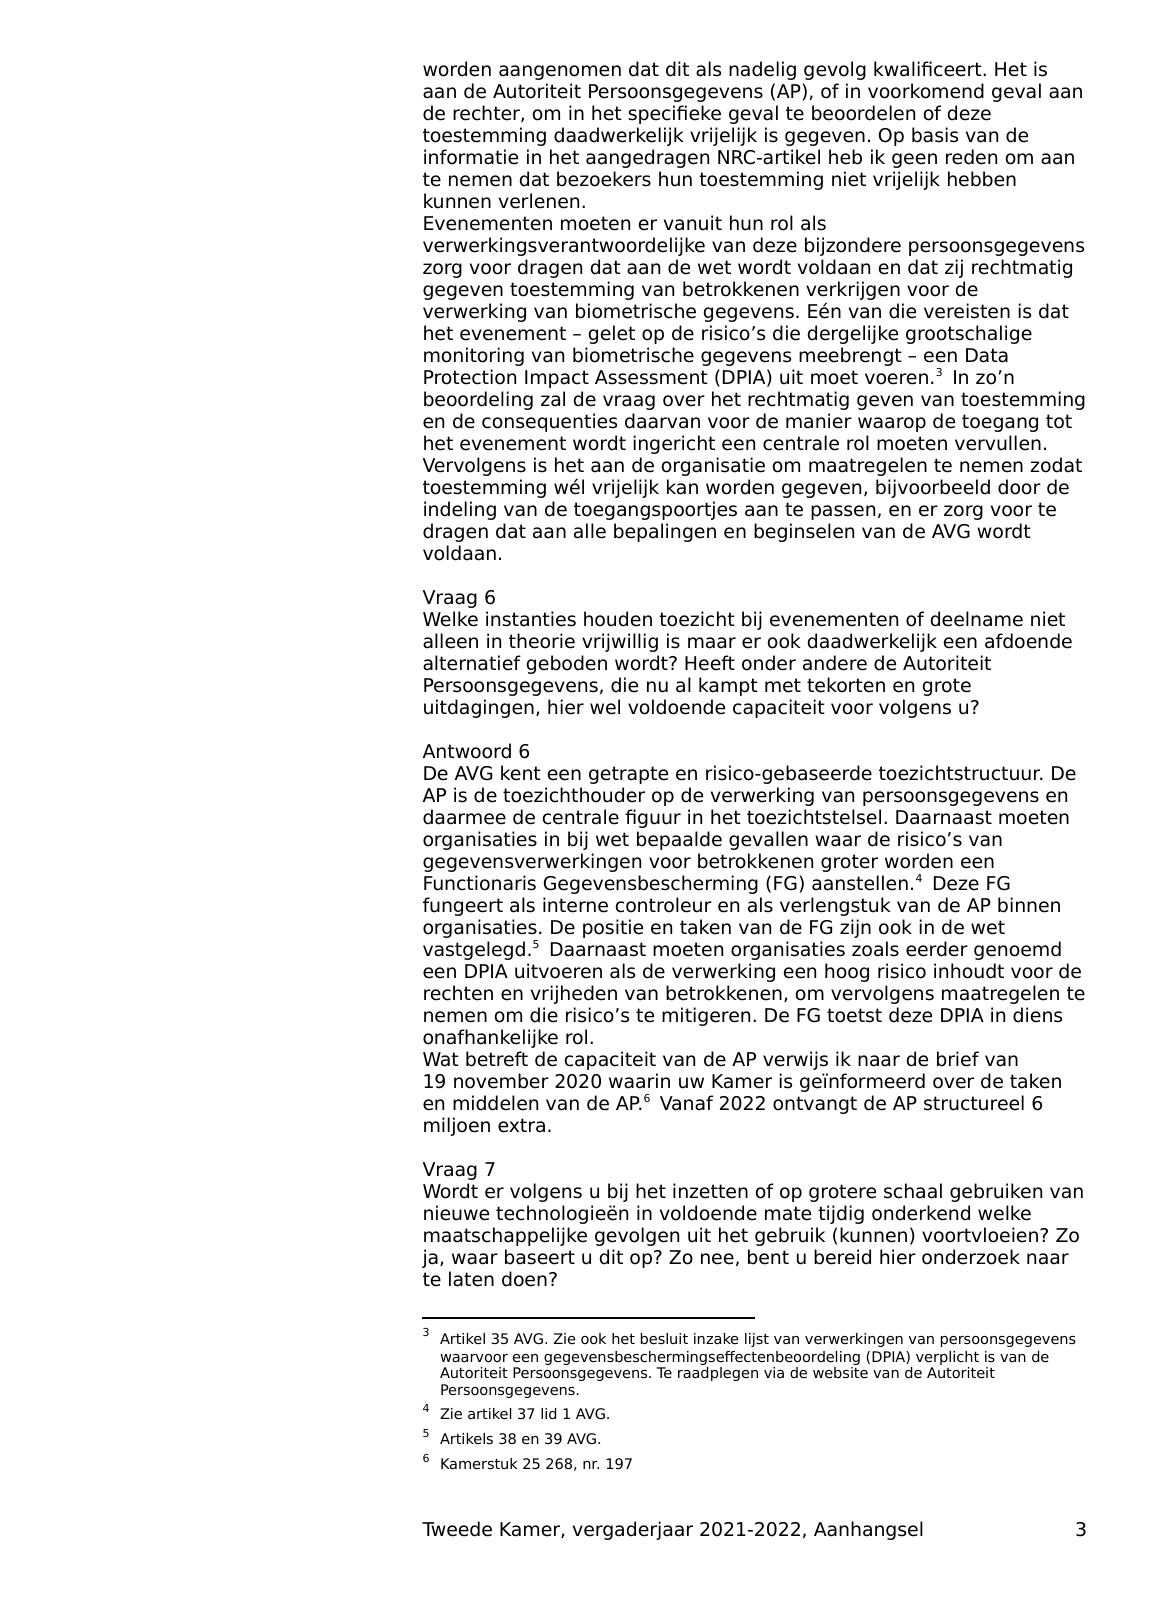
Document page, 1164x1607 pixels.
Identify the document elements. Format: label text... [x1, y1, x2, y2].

text Artikel 35 AVG. Zie ook het besluit inzake lijst van verwerkingen van persoonsgegevens waarvoor een gegevensbeschermingseffectenbeoordeling (DPIA) verplicht is van de Autoriteit Persoonsgegevens. Te raadplegen via de website van de Autoriteit Persoonsgegevens. [422, 1327, 1087, 1399]
text Vraag 6 [422, 587, 1087, 609]
text Wat betreft de capaciteit van de AP verwijs ik naar de brief van 19 november 2020 waarin uw Kamer is geïnformeerd over de taken en middelen van de AP. Vanaf 2022 ontvangt de AP structureel 6 miljoen extra. [422, 1048, 1087, 1136]
text worden aangenomen dat dit als nadelig gevolg kwalificeert. Het is aan de Autoriteit Persoonsgegevens (AP), of in voorkomend geval aan de rechter, om in het specifieke geval te beoordelen of deze toestemming daadwerkelijk vrijelijk is gegeven. Op basis van de informatie in het aangedragen NRC-artikel heb ik geen reden om aan te nemen dat bezoekers hun toestemming niet vrijelijk hebben kunnen verlenen. [422, 59, 1087, 213]
text Evenementen moeten er vanuit hun rol als verwerkingsverantwoordelijke van deze bijzondere persoonsgegevens zorg voor dragen dat aan de wet wordt voldaan en dat zij rechtmatig gegeven toestemming van betrokkenen verkrijgen voor de verwerking van biometrische gegevens. Eén van die vereisten is dat het evenement – gelet op de risico’s die dergelijke grootschalige monitoring van biometrische gegevens meebrengt – een Data Protection Impact Assessment (DPIA) uit moet voeren. In zo’n beoordeling zal de vraag over het rechtmatig geven van toestemming en de consequenties daarvan voor de manier waarop de toegang tot het evenement wordt ingericht een centrale rol moeten vervullen. Vervolgens is het aan de organisatie om maatregelen te nemen zodat toestemming wél vrijelijk kan worden gegeven, bijvoorbeeld door de indeling van de toegangspoortjes aan te passen, en er zorg voor te dragen dat aan alle bepalingen en beginselen van de AVG wordt voldaan. [422, 213, 1087, 564]
text Antwoord 6 [422, 741, 1087, 763]
text Wordt er volgens u bij het inzetten of op grotere schaal gebruiken van nieuwe technologieën in voldoende mate tijdig onderkend welke maatschappelijke gevolgen uit het gebruik (kunnen) voortvloeien? Zo ja, waar baseert u dit op? Zo nee, bent u bereid hier onderzoek naar te laten doen? [422, 1181, 1087, 1291]
text Kamerstuk 25 268, nr. 197 [422, 1452, 1087, 1474]
text De AVG kent een getrapte en risico-gebaseerde toezichtstructuur. De AP is de toezichthouder op de verwerking van persoonsgegevens en daarmee de centrale figuur in het toezichtstelsel. Daarnaast moeten organisaties in bij wet bepaalde gevallen waar de risico’s van gegevensverwerkingen voor betrokkenen groter worden een Functionaris Gegevensbescherming (FG) aanstellen. Deze FG fungeert als interne controleur en als verlengstuk van de AP binnen organisaties. De positie en taken van de FG zijn ook in de wet vastgelegd. Daarnaast moeten organisaties zoals eerder genoemd een DPIA uitvoeren als de verwerking een hoog risico inhoudt voor de rechten en vrijheden van betrokkenen, om vervolgens maatregelen te nemen om die risico’s te mitigeren. De FG toetst deze DPIA in diens onafhankelijke rol. [422, 763, 1087, 1048]
text Vraag 7 [422, 1159, 1087, 1181]
text Artikels 38 en 39 AVG. [422, 1427, 1087, 1449]
text Welke instanties houden toezicht bij evenementen of deelname niet alleen in theorie vrijwillig is maar er ook daadwerkelijk een afdoende alternatief geboden wordt? Heeft onder andere de Autoriteit Persoonsgegevens, die nu al kampt met tekorten en grote uitdagingen, hier wel voldoende capaciteit voor volgens u? [422, 609, 1087, 719]
text Zie artikel 37 lid 1 AVG. [422, 1402, 1087, 1424]
